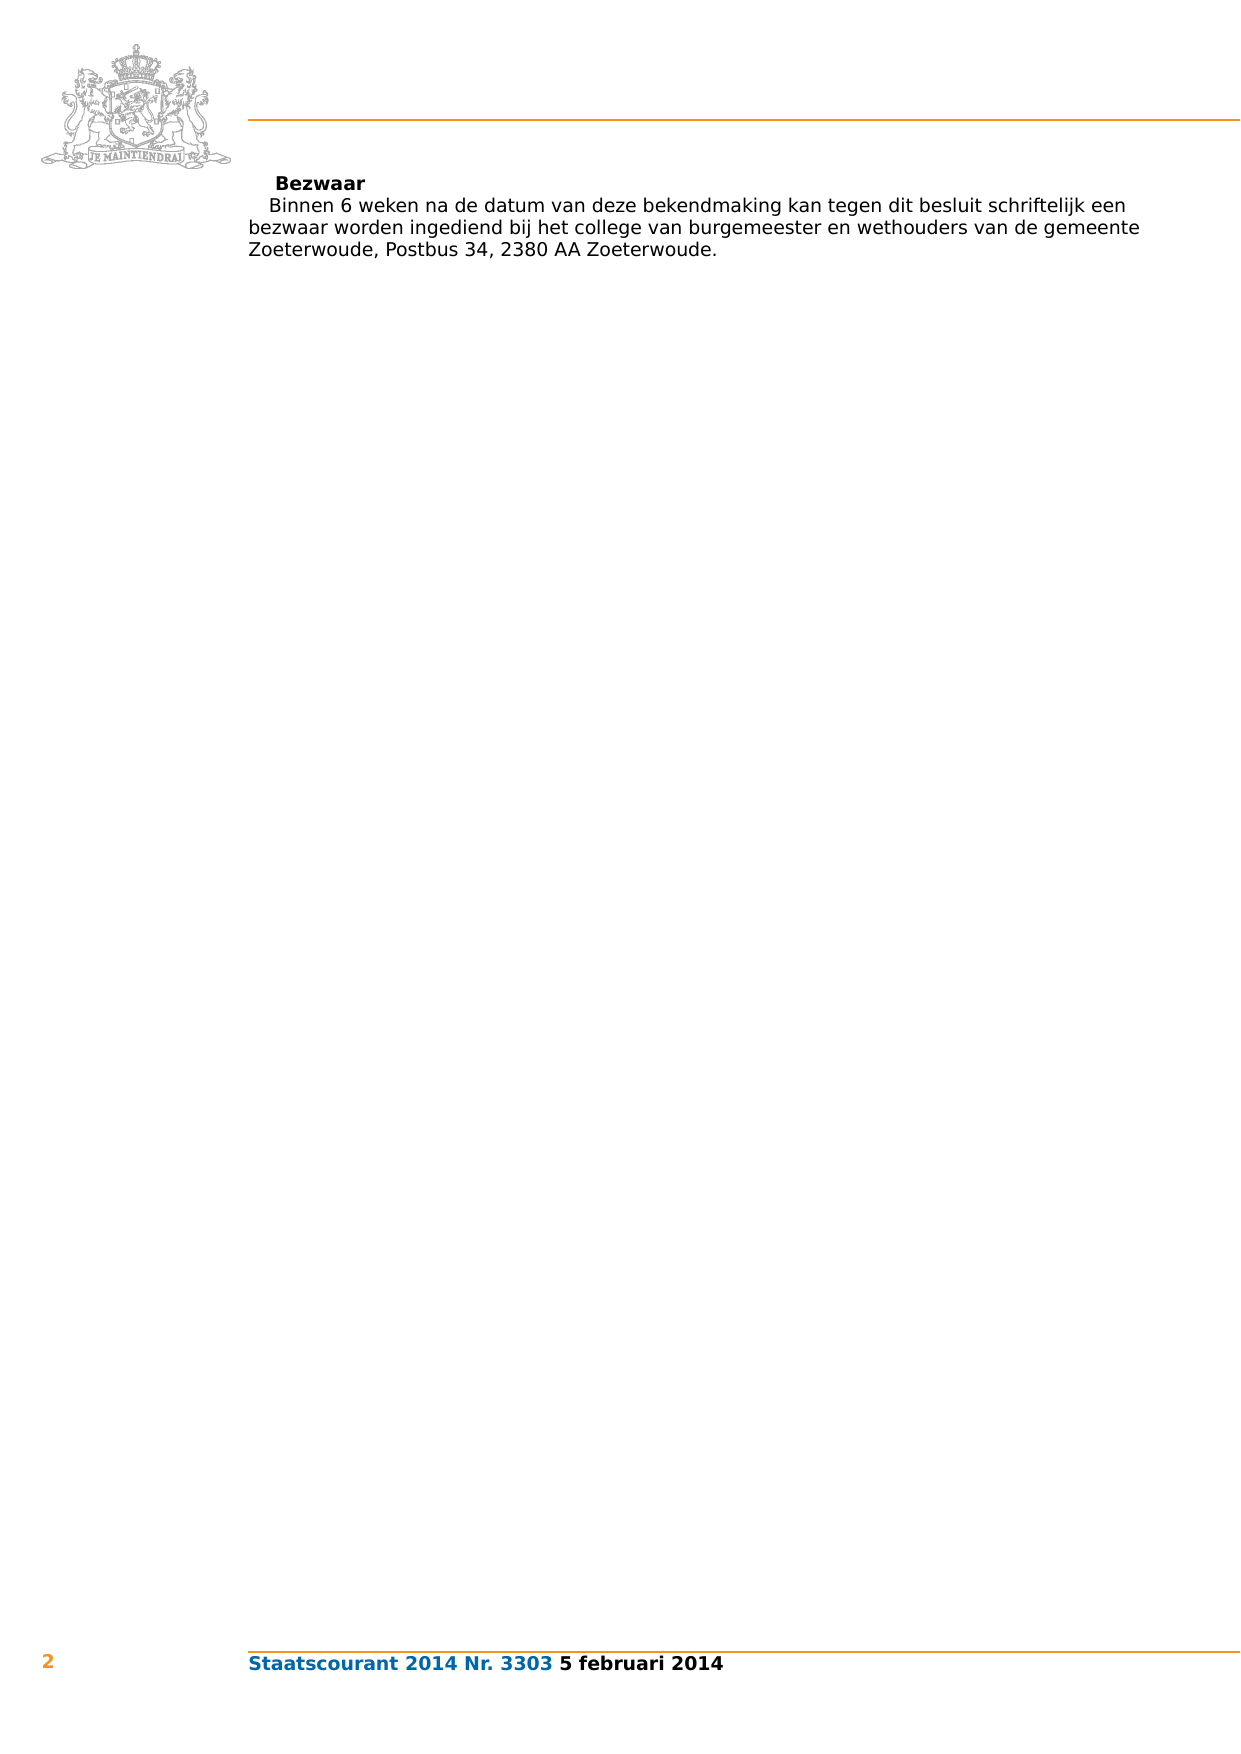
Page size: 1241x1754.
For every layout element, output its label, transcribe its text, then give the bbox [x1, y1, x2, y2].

picture [41, 44, 231, 169]
text Bezwaar [248, 173, 1163, 195]
text Binnen 6 weken na de datum van deze bekendmaking kan tegen dit besluit schriftelijk een bezwaar worden ingediend bij het college van burgemeester en wethouders van de gemeente Zoeterwoude, Postbus 34, 2380 AA Zoeterwoude. [248, 195, 1163, 261]
